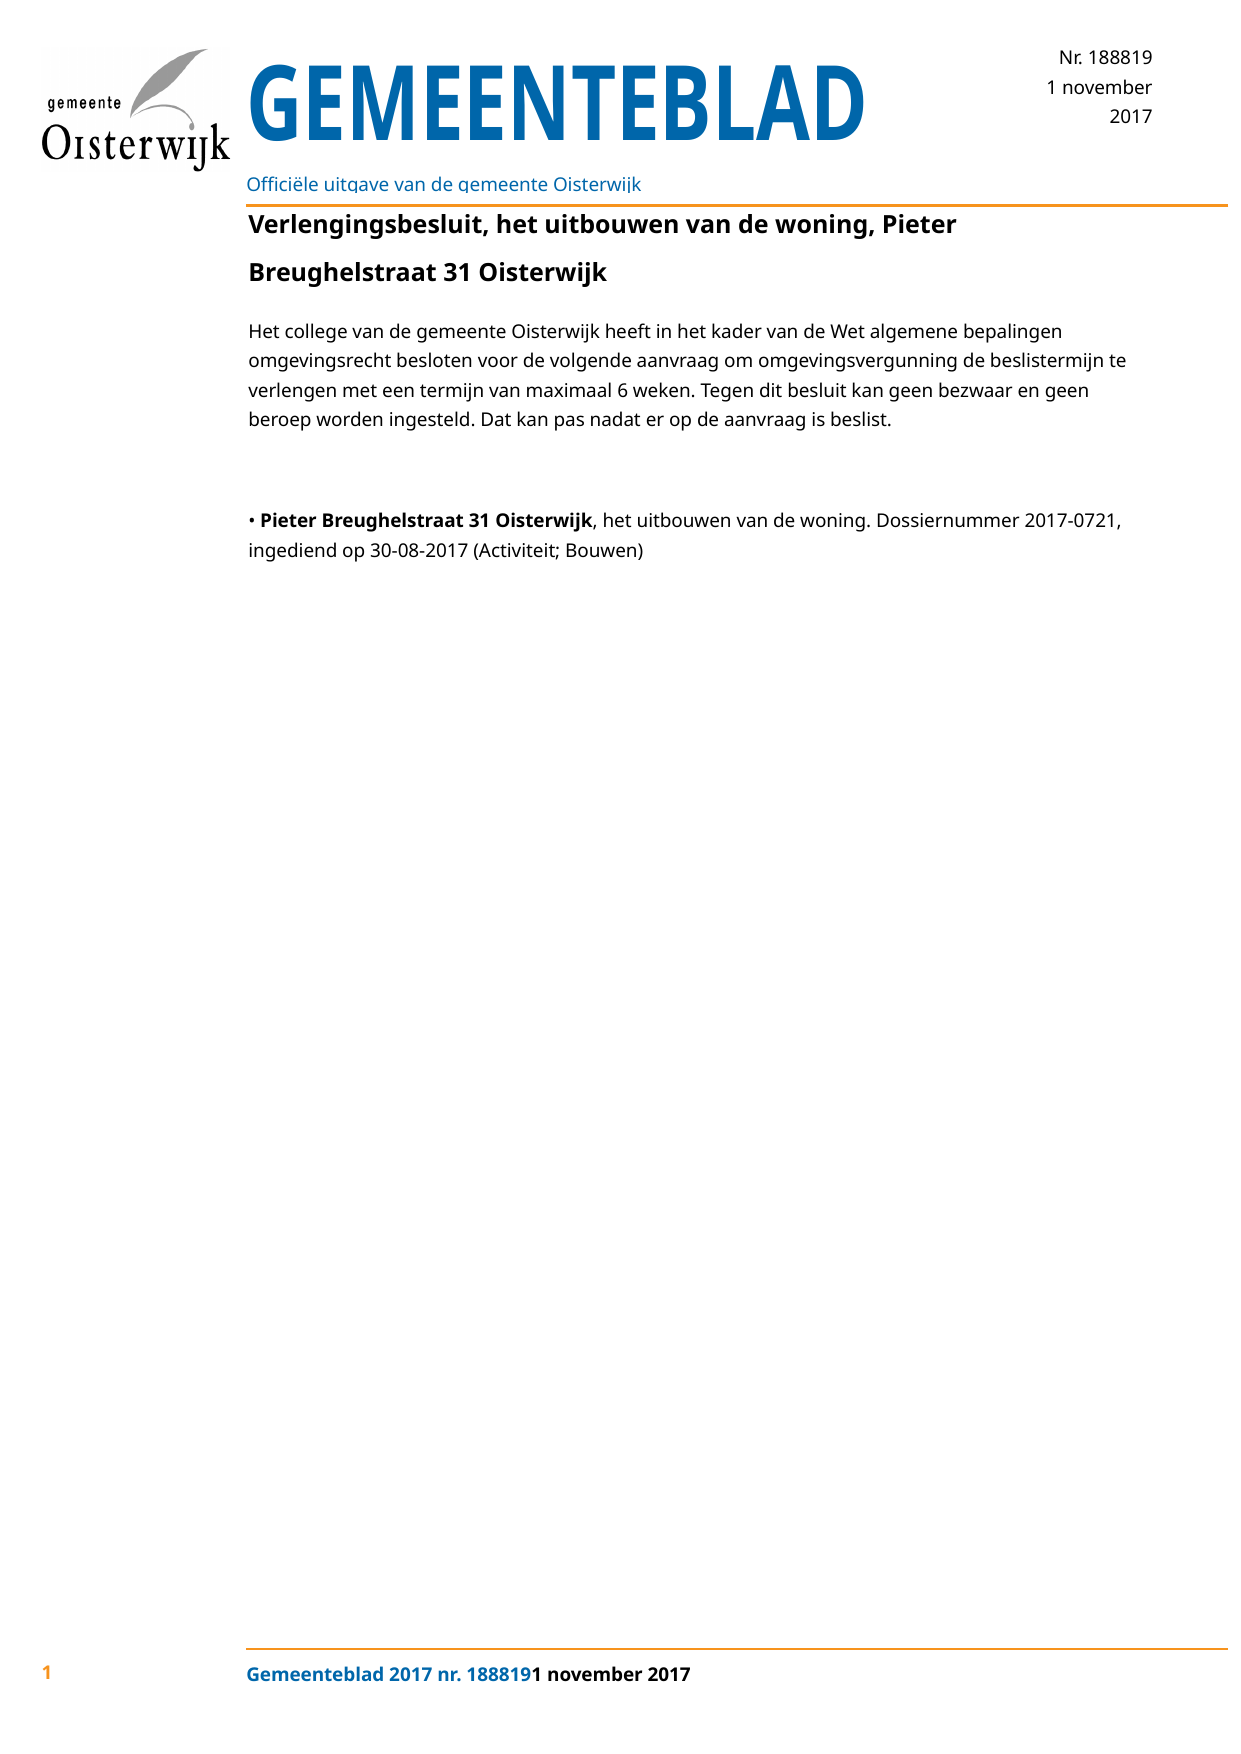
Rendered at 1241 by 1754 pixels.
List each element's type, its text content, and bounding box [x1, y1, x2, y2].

text Het college van de gemeente Oisterwijk heeft in het kader van de Wet algemene bepalingen omgevingsrecht besloten voor de volgende aanvraag om omgevingsvergunning de beslistermijn te verlengen met een termijn van maximaal 6 weken. Tegen dit besluit kan geen bezwaar en geen beroep worden ingesteld. Dat kan pas nadat er op de aanvraag is beslist. [248, 318, 1152, 432]
text • Pieter Breughelstraat 31 Oisterwijk, het uitbouwen van de woning. Dossiernummer 2017-0721, ingediend op 30-08-2017 (Activiteit; Bouwen) [248, 507, 1152, 563]
text Verlengingsbesluit, het uitbouwen van de woning, Pieter Breughelstraat 31 Oisterwijk [248, 207, 1152, 288]
picture [41, 47, 231, 172]
